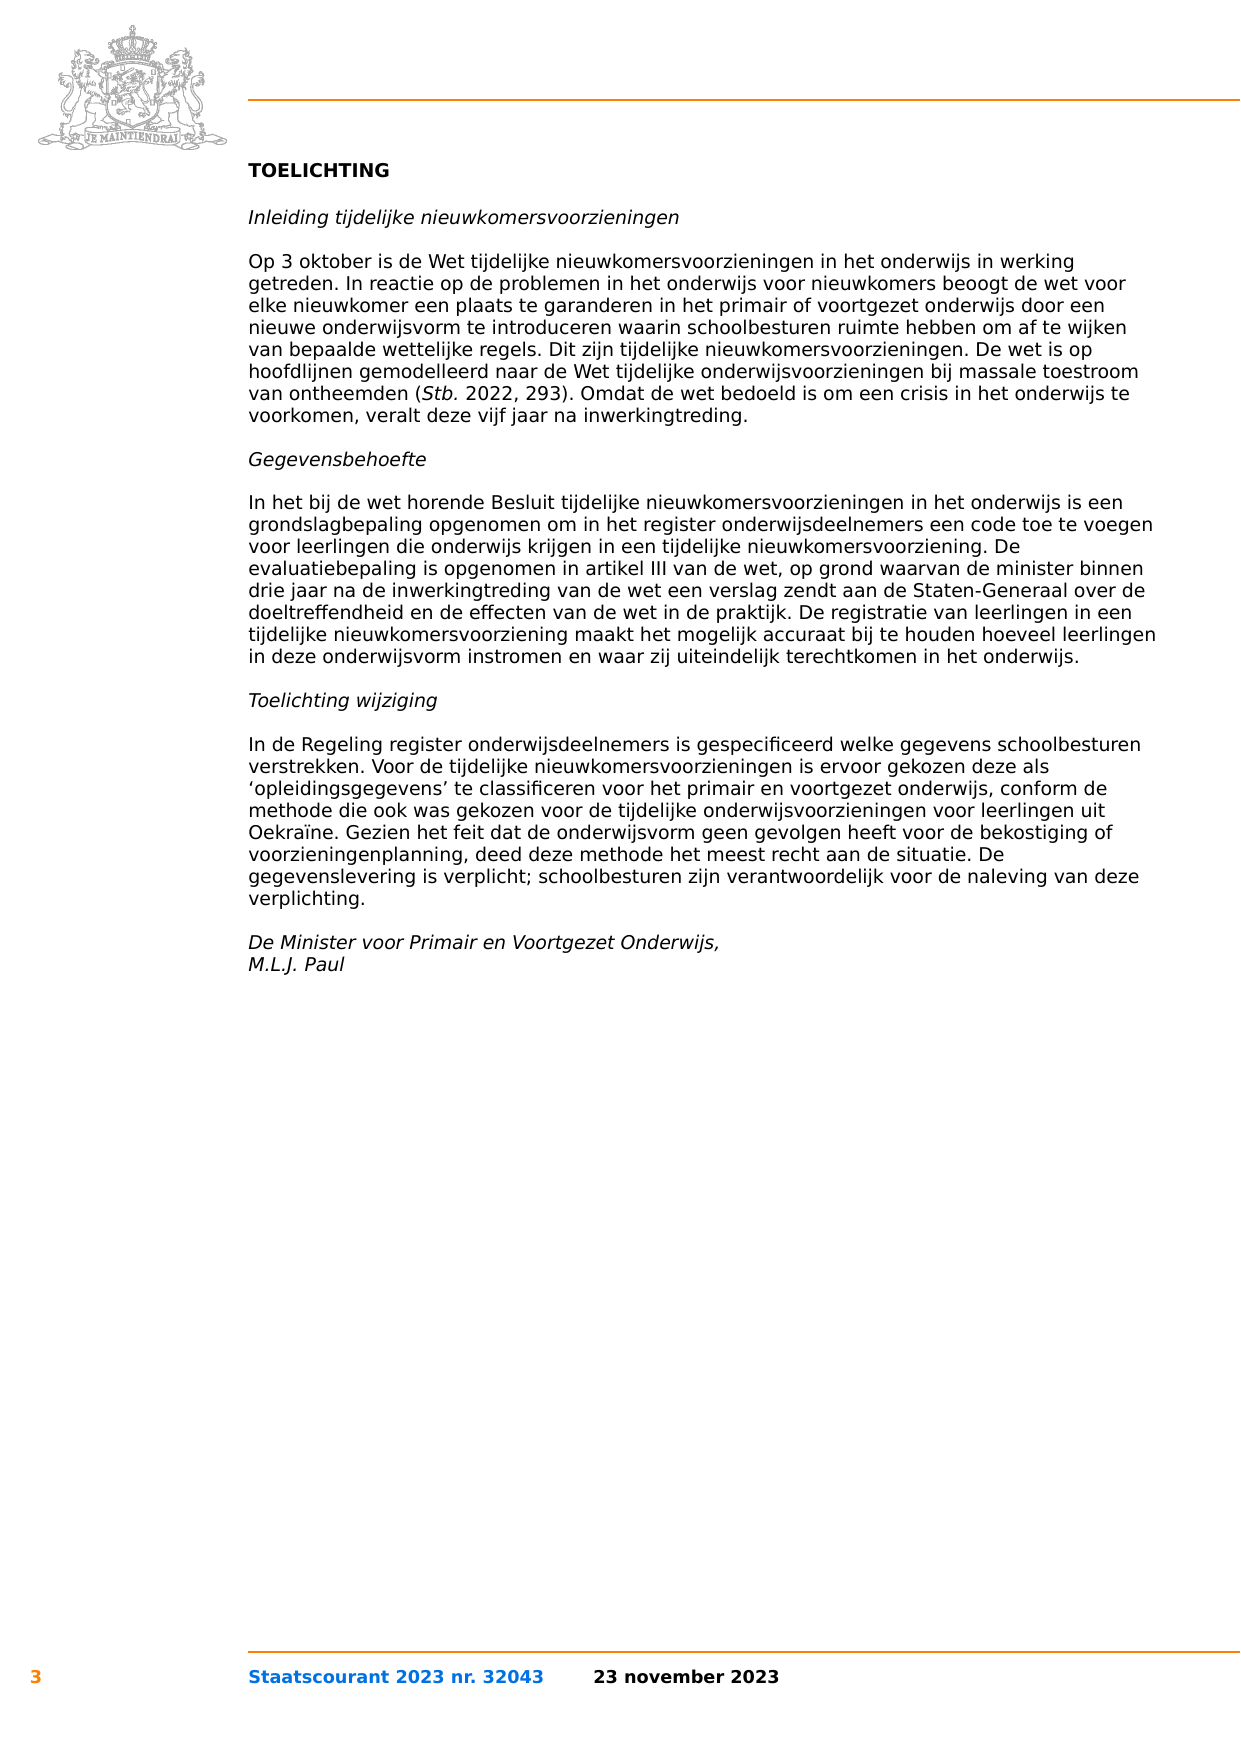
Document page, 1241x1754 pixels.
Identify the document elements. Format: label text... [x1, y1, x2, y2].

text In de Regeling register onderwijsdeelnemers is gespecificeerd welke gegevens schoolbesturen verstrekken. Voor de tijdelijke nieuwkomersvoorzieningen is ervoor gekozen deze als ‘opleidingsgegevens’ te classificeren voor het primair en voortgezet onderwijs, conform de methode die ook was gekozen voor de tijdelijke onderwijsvoorzieningen voor leerlingen uit Oekraïne. Gezien het feit dat de onderwijsvorm geen gevolgen heeft voor de bekostiging of voorzieningenplanning, deed deze methode het meest recht aan de situatie. De gegevenslevering is verplicht; schoolbesturen zijn verantwoordelijk voor de naleving van deze verplichting. [248, 734, 1163, 910]
subtitle Gegevensbehoefte [248, 448, 1163, 470]
subtitle TOELICHTING [248, 160, 1163, 182]
picture [38, 25, 227, 150]
text De Minister voor Primair en Voortgezet Onderwijs, M.L.J. Paul [248, 932, 1163, 976]
subtitle Inleiding tijdelijke nieuwkomersvoorzieningen [248, 207, 1163, 229]
text In het bij de wet horende Besluit tijdelijke nieuwkomersvoorzieningen in het onderwijs is een grondslagbepaling opgenomen om in het register onderwijsdeelnemers een code toe te voegen voor leerlingen die onderwijs krijgen in een tijdelijke nieuwkomersvoorziening. De evaluatiebepaling is opgenomen in artikel III van de wet, op grond waarvan de minister binnen drie jaar na de inwerkingtreding van de wet een verslag zendt aan de Staten-Generaal over de doeltreffendheid en de effecten van de wet in de praktijk. De registratie van leerlingen in een tijdelijke nieuwkomersvoorziening maakt het mogelijk accuraat bij te houden hoeveel leerlingen in deze onderwijsvorm instromen en waar zij uiteindelijk terechtkomen in het onderwijs. [248, 492, 1163, 668]
subtitle Toelichting wijziging [248, 690, 1163, 712]
text Op 3 oktober is de Wet tijdelijke nieuwkomersvoorzieningen in het onderwijs in werking getreden. In reactie op de problemen in het onderwijs voor nieuwkomers beoogt de wet voor elke nieuwkomer een plaats te garanderen in het primair of voortgezet onderwijs door een nieuwe onderwijsvorm te introduceren waarin schoolbesturen ruimte hebben om af te wijken van bepaalde wettelijke regels. Dit zijn tijdelijke nieuwkomersvoorzieningen. De wet is op hoofdlijnen gemodelleerd naar de Wet tijdelijke onderwijsvoorzieningen bij massale toestroom van ontheemden (Stb. 2022, 293). Omdat de wet bedoeld is om een crisis in het onderwijs te voorkomen, veralt deze vijf jaar na inwerkingtreding. [248, 251, 1163, 427]
